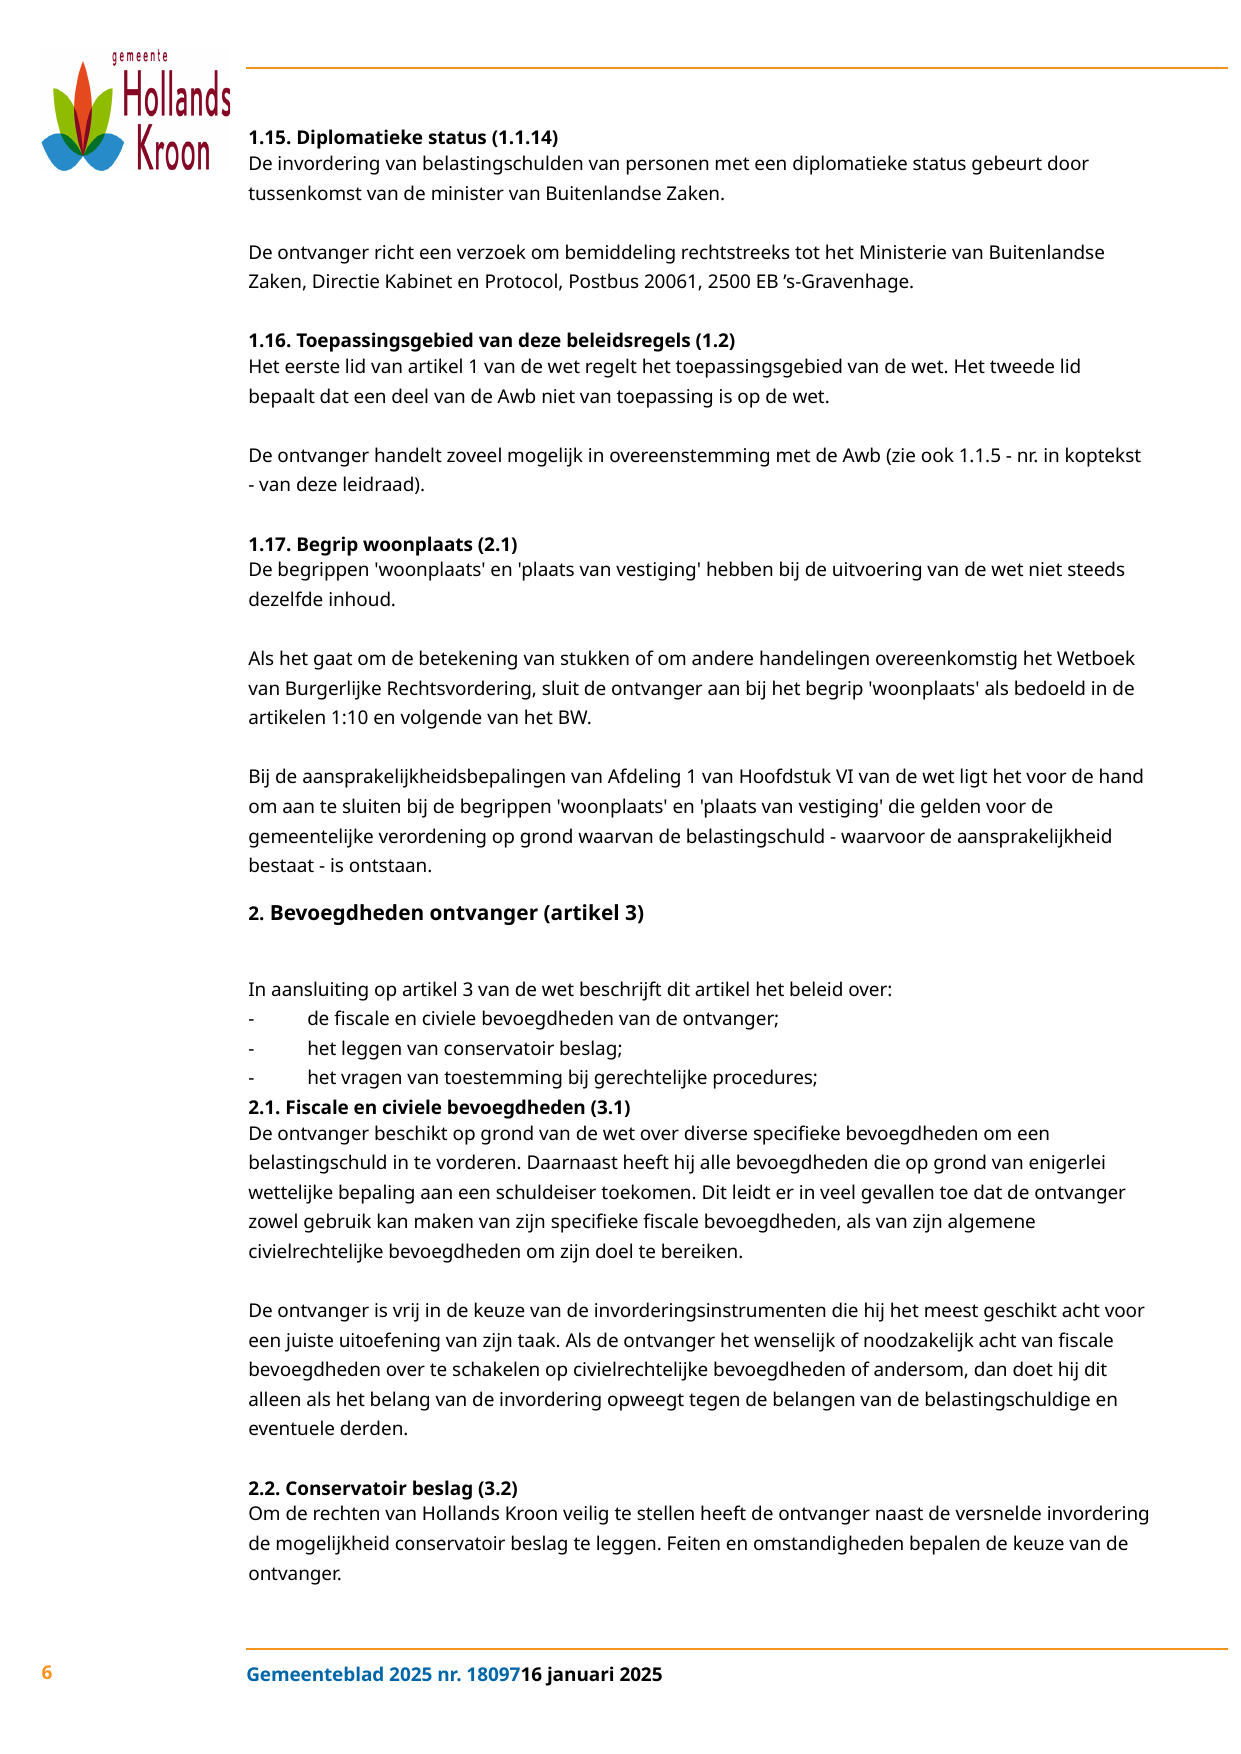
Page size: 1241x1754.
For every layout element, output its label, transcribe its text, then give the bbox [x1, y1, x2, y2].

text De ontvanger is vrij in de keuze van de invorderingsinstrumenten die hij het meest geschikt acht voor een juiste uitoefening van zijn taak. Als de ontvanger het wenselijk of noodzakelijk acht van fiscale bevoegdheden over te schakelen op civielrechtelijke bevoegdheden of andersom, dan doet hij dit alleen als het belang van de invordering opweegt tegen de belangen van de belastingschuldige en eventuele derden. [248, 1297, 1152, 1441]
text Het eerste lid van artikel 1 van de wet regelt het toepassingsgebied van de wet. Het tweede lid bepaalt dat een deel van de Awb niet van toepassing is op de wet. [248, 353, 1152, 409]
list de fiscale en civiele bevoegdheden van de ontvanger; [248, 1005, 1152, 1031]
picture [41, 47, 231, 172]
text 1.17. Begrip woonplaats (2.1) [248, 531, 1152, 557]
text 2. Bevoegdheden ontvanger (artikel 3) [248, 898, 1152, 926]
text 2.1. Fiscale en civiele bevoegdheden (3.1) [248, 1094, 1152, 1120]
list het leggen van conservatoir beslag; [248, 1035, 1152, 1061]
text 1.15. Diplomatieke status (1.1.14) [248, 124, 1152, 150]
text Om de rechten van Hollands Kroon veilig te stellen heeft de ontvanger naast de versnelde invordering de mogelijkheid conservatoir beslag te leggen. Feiten en omstandigheden bepalen de keuze van de ontvanger. [248, 1501, 1152, 1585]
text Als het gaat om de betekening van stukken of om andere handelingen overeenkomstig het Wetboek van Burgerlijke Rechtsvordering, sluit de ontvanger aan bij het begrip 'woonplaats' als bedoeld in de artikelen 1:10 en volgende van het BW. [248, 645, 1152, 730]
text De invordering van belastingschulden van personen met een diplomatieke status gebeurt door tussenkomst van de minister van Buitenlandse Zaken. [248, 150, 1152, 205]
text 2.2. Conservatoir beslag (3.2) [248, 1475, 1152, 1501]
list het vragen van toestemming bij gerechtelijke procedures; [248, 1064, 1152, 1090]
text De ontvanger handelt zoveel mogelijk in overeenstemming met de Awb (zie ook 1.1.5 - nr. in koptekst - van deze leidraad). [248, 442, 1152, 497]
text In aansluiting op artikel 3 van de wet beschrijft dit artikel het beleid over: [248, 976, 1152, 1001]
text 1.16. Toepassingsgebied van deze beleidsregels (1.2) [248, 328, 1152, 353]
text De begrippen 'woonplaats' en 'plaats van vestiging' hebben bij de uitvoering van de wet niet steeds dezelfde inhoud. [248, 557, 1152, 612]
text De ontvanger richt een verzoek om bemiddeling rechtstreeks tot het Ministerie van Buitenlandse Zaken, Directie Kabinet en Protocol, Postbus 20061, 2500 EB ’s-Gravenhage. [248, 239, 1152, 294]
text De ontvanger beschikt op grond van de wet over diverse specifieke bevoegdheden om een belastingschuld in te vorderen. Daarnaast heeft hij alle bevoegdheden die op grond van enigerlei wettelijke bepaling aan een schuldeiser toekomen. Dit leidt er in veel gevallen toe dat de ontvanger zowel gebruik kan maken van zijn specifieke fiscale bevoegdheden, als van zijn algemene civielrechtelijke bevoegdheden om zijn doel te bereiken. [248, 1120, 1152, 1264]
text Bij de aansprakelijkheidsbepalingen van Afdeling 1 van Hoofdstuk VI van de wet ligt het voor de hand om aan te sluiten bij de begrippen 'woonplaats' en 'plaats van vestiging' die gelden voor de gemeentelijke verordening op grond waarvan de belastingschuld - waarvoor de aansprakelijkheid bestaat - is ontstaan. [248, 764, 1152, 878]
